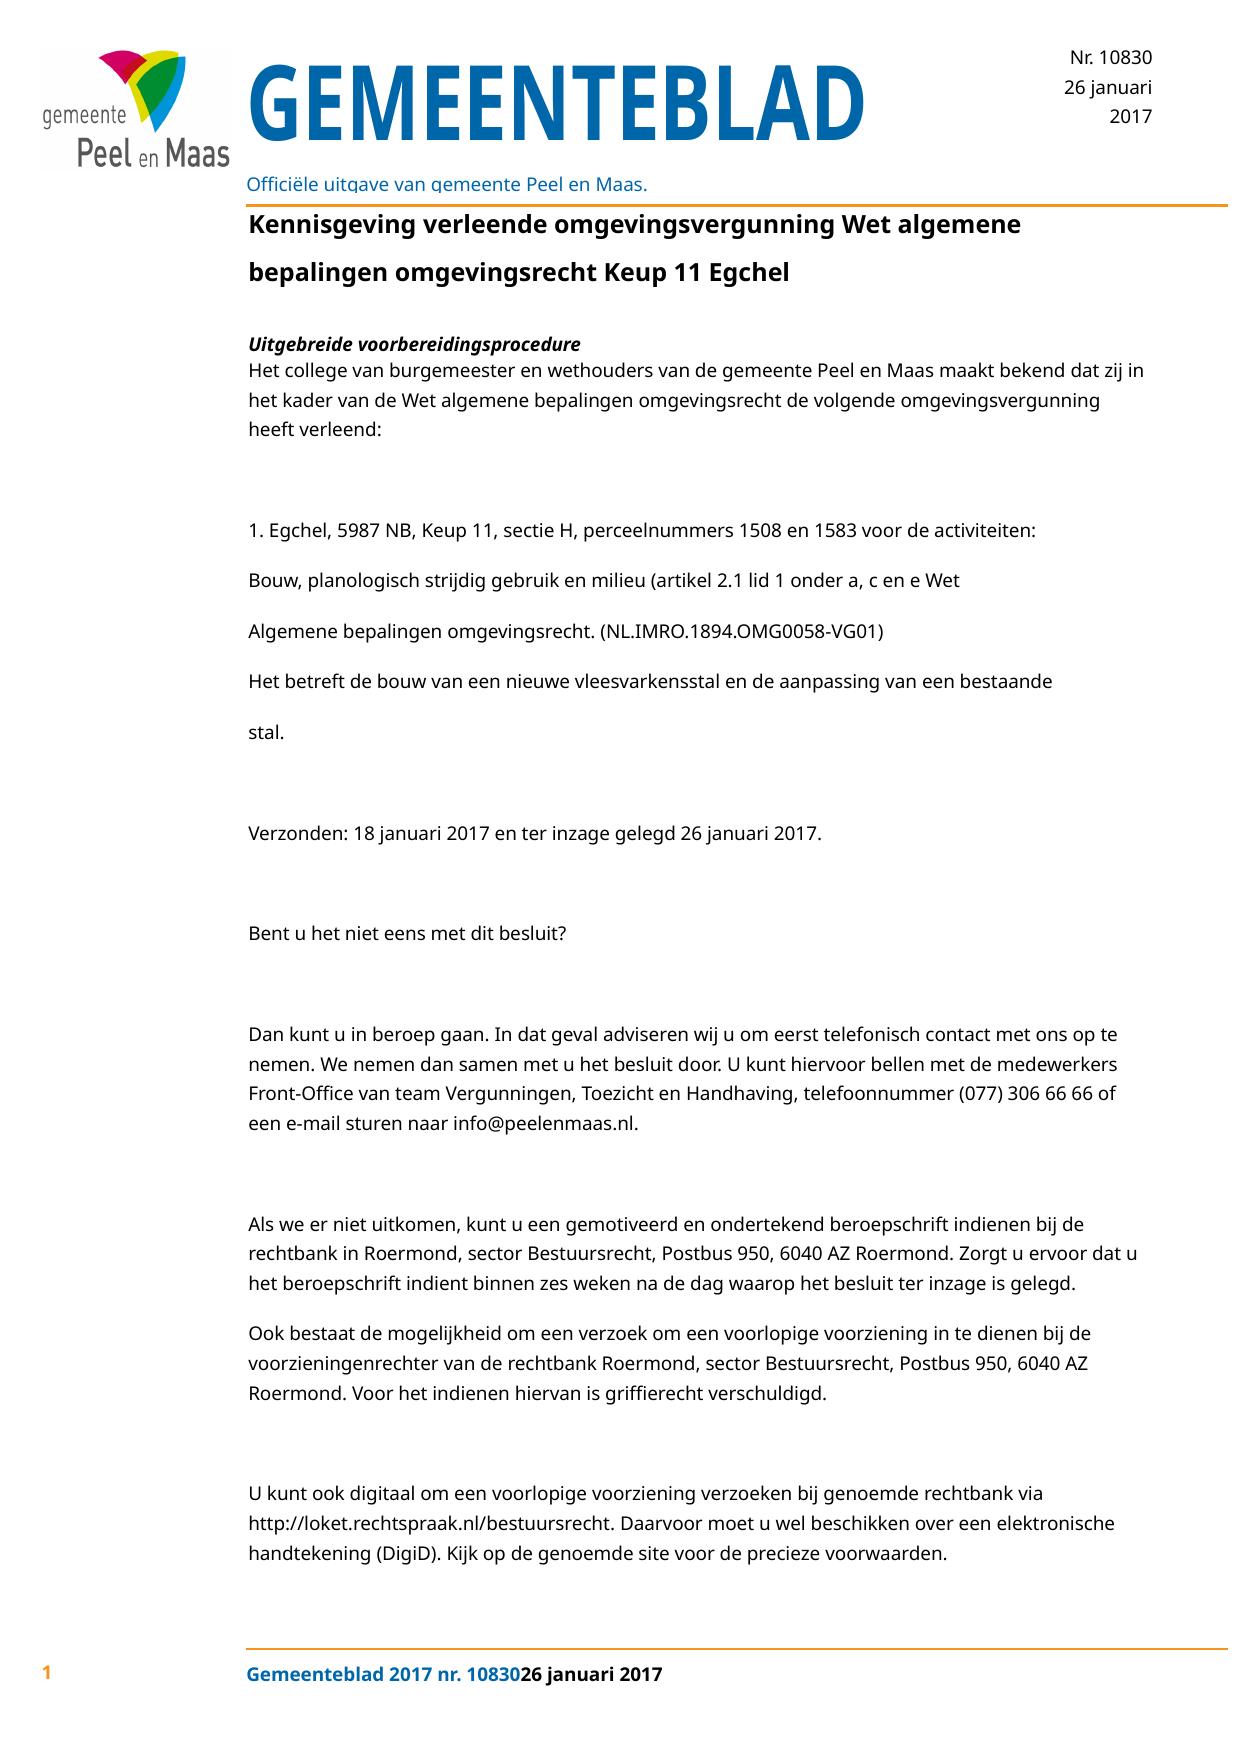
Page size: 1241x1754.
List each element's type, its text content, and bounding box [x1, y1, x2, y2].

text Kennisgeving verleende omgevingsvergunning Wet algemene bepalingen omgevingsrecht Keup 11 Egchel [248, 207, 1152, 288]
text U kunt ook digitaal om een voorlopige voorziening verzoeken bij genoemde rechtbank via http://loket.rechtspraak.nl/bestuursrecht. Daarvoor moet u wel beschikken over een elektronische handtekening (DigiD). Kijk op de genoemde site voor de precieze voorwaarden. [248, 1481, 1152, 1565]
text Het college van burgemeester en wethouders van de gemeente Peel en Maas maakt bekend dat zij in het kader van de Wet algemene bepalingen omgevingsrecht de volgende omgevingsvergunning heeft verleend: [248, 357, 1152, 442]
text Bent u het niet eens met dit besluit? [248, 921, 1152, 946]
text Algemene bepalingen omgevingsrecht. (NL.IMRO.1894.OMG0058-VG01) [248, 618, 1152, 644]
text Bouw, planologisch strijdig gebruik en milieu (artikel 2.1 lid 1 onder a, c en e Wet [248, 568, 1152, 593]
text Ook bestaat de mogelijkheid om een verzoek om een voorlopige voorziening in te dienen bij de voorzieningenrechter van de rechtbank Roermond, sector Bestuursrecht, Postbus 950, 6040 AZ Roermond. Voor het indienen hiervan is griffierecht verschuldigd. [248, 1321, 1152, 1405]
text stal. [248, 719, 1152, 744]
text Dan kunt u in beroep gaan. In dat geval adviseren wij u om eerst telefonisch contact met ons op te nemen. We nemen dan samen met u het besluit door. U kunt hiervoor bellen met de medewerkers Front-Office van team Vergunningen, Toezicht en Handhaving, telefoonnummer (077) 306 66 66 of een e-mail sturen naar info@peelenmaas.nl. [248, 1021, 1152, 1136]
text Het betreft de bouw van een nieuwe vleesvarkensstal en de aanpassing van een bestaande [248, 668, 1152, 694]
text Verzonden: 18 januari 2017 en ter inzage gelegd 26 januari 2017. [248, 820, 1152, 845]
text Als we er niet uitkomen, kunt u een gemotiveerd en ondertekend beroepschrift indienen bij de rechtbank in Roermond, sector Bestuursrecht, Postbus 950, 6040 AZ Roermond. Zorgt u ervoor dat u het beroepschrift indient binnen zes weken na de dag waarop het besluit ter inzage is gelegd. [248, 1211, 1152, 1296]
picture [41, 47, 231, 172]
text 1. Egchel, 5987 NB, Keup 11, sectie H, perceelnummers 1508 en 1583 voor de activiteiten: [248, 517, 1152, 543]
text Uitgebreide voorbereidingsprocedure [248, 331, 1152, 357]
